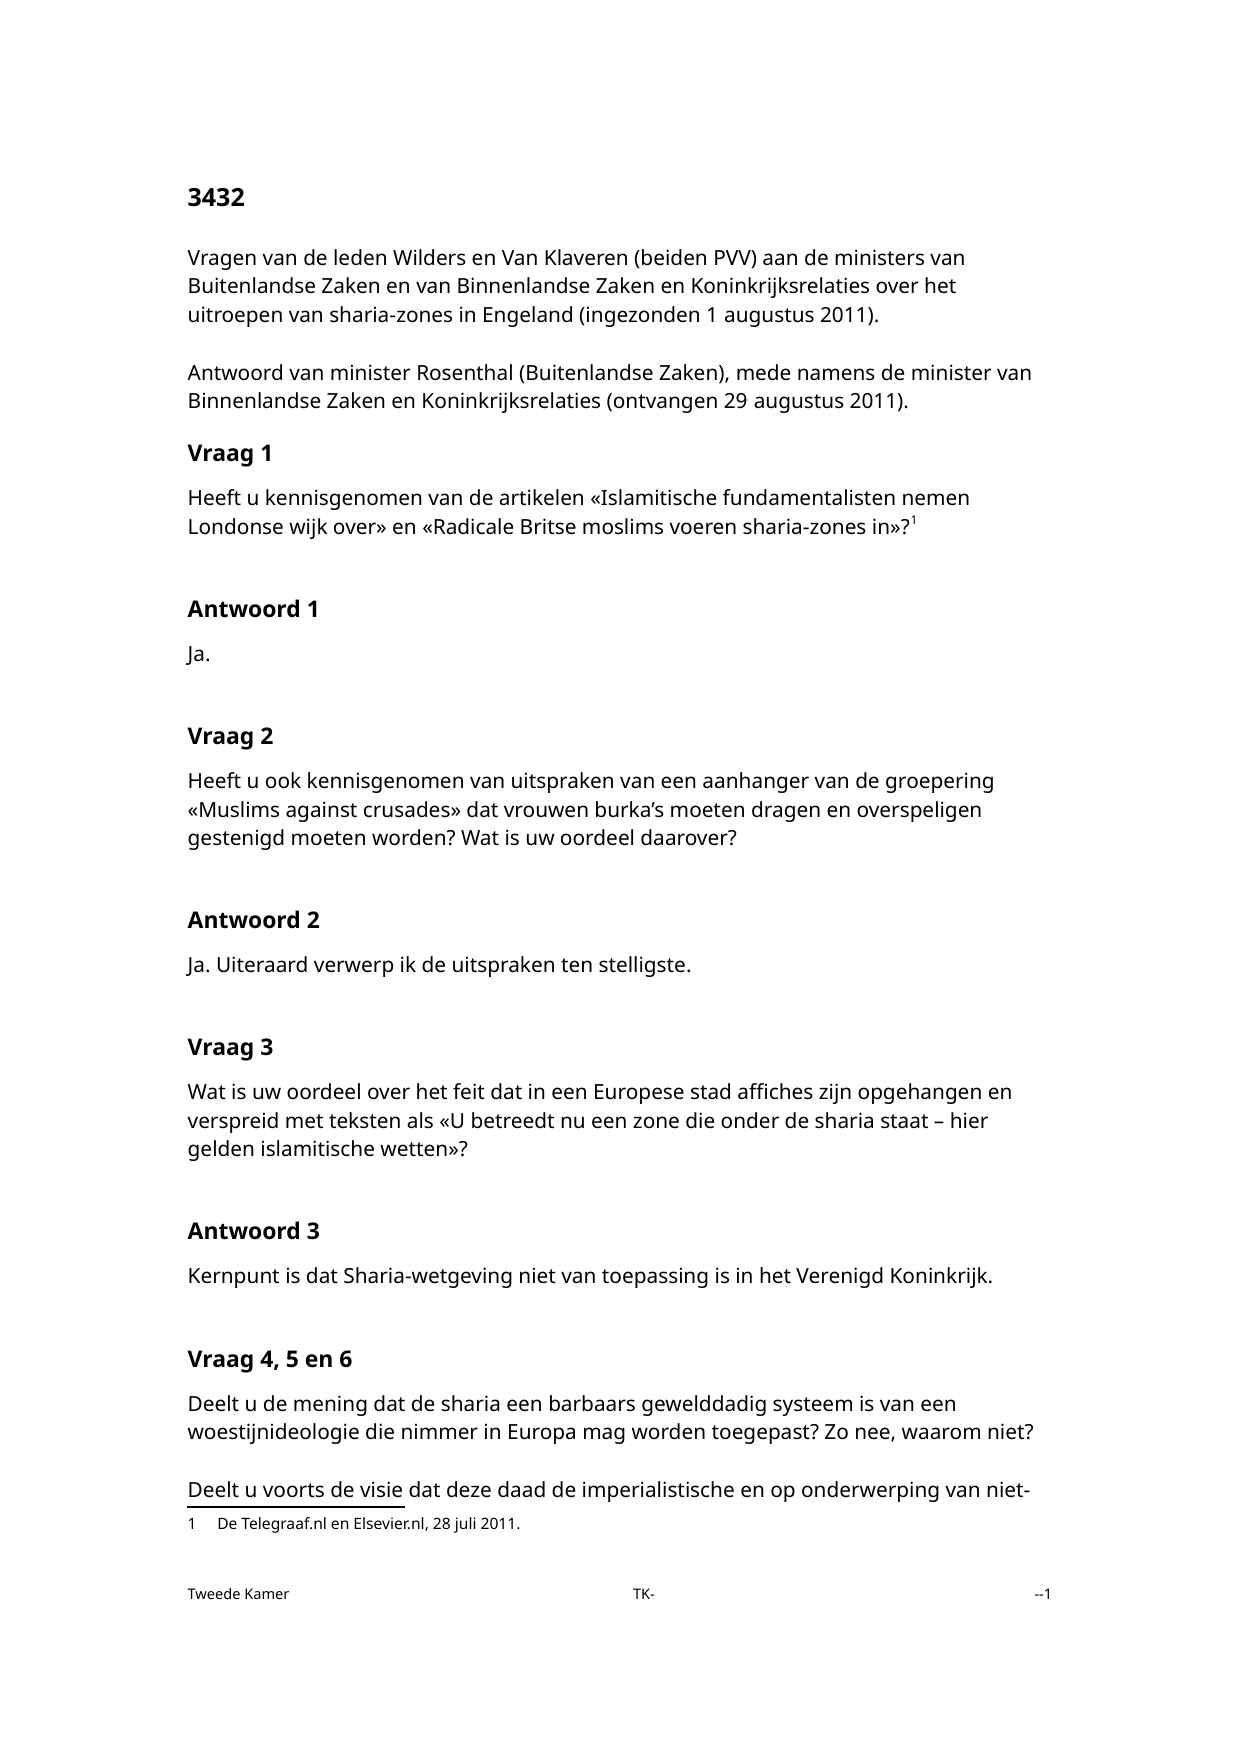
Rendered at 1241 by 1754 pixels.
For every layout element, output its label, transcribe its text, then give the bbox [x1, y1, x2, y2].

text Deelt u de mening dat de sharia een barbaars gewelddadig systeem is van een woestijnideologie die nimmer in Europa mag worden toegepast? Zo nee, waarom niet? [187, 1389, 1053, 1446]
text Vragen van de leden Wilders en Van Klaveren (beiden PVV) aan de ministers van Buitenlandse Zaken en van Binnenlandse Zaken en Koninkrijksrelaties over het uitroepen van sharia-zones in Engeland (ingezonden 1 augustus 2011). [187, 243, 1053, 328]
text Wat is uw oordeel over het feit dat in een Europese stad affiches zijn opgehangen en verspreid met teksten als «U betreedt nu een zone die onder de sharia staat – hier gelden islamitische wetten»? [187, 1077, 1053, 1163]
text Antwoord van minister Rosenthal (Buitenlandse Zaken), mede namens de minister van Binnenlandse Zaken en Koninkrijksrelaties (ontvangen 29 augustus 2011). [187, 358, 1053, 415]
subtitle Vraag 4, 5 en 6 [187, 1342, 1053, 1374]
subtitle Vraag 2 [187, 720, 1053, 751]
text Ja. [187, 639, 1053, 667]
text Heeft u ook kennisgenomen van uitspraken van een aanhanger van de groepering «Muslims against crusades» dat vrouwen burka’s moeten dragen en overspeligen gestenigd moeten worden? Wat is uw oordeel daarover? [187, 766, 1053, 852]
subtitle Antwoord 3 [187, 1215, 1053, 1247]
subtitle Vraag 1 [187, 437, 1053, 468]
text Kernpunt is dat Sharia-wetgeving niet van toepassing is in het Verenigd Koninkrijk. [187, 1262, 1053, 1290]
text De Telegraaf.nl en Elsevier.nl, 28 juli 2011. [187, 1506, 1053, 1534]
text 3432 [187, 179, 1053, 213]
subtitle Antwoord 1 [187, 593, 1053, 624]
subtitle Vraag 3 [187, 1031, 1053, 1062]
text Heeft u kennisgenomen van de artikelen «Islamitische fundamentalisten nemen Londonse wijk over» en «Radicale Britse moslims voeren sharia-zones in»? [187, 483, 1053, 540]
text Ja. Uiteraard verwerp ik de uitspraken ten stelligste. [187, 950, 1053, 979]
subtitle Antwoord 2 [187, 904, 1053, 935]
